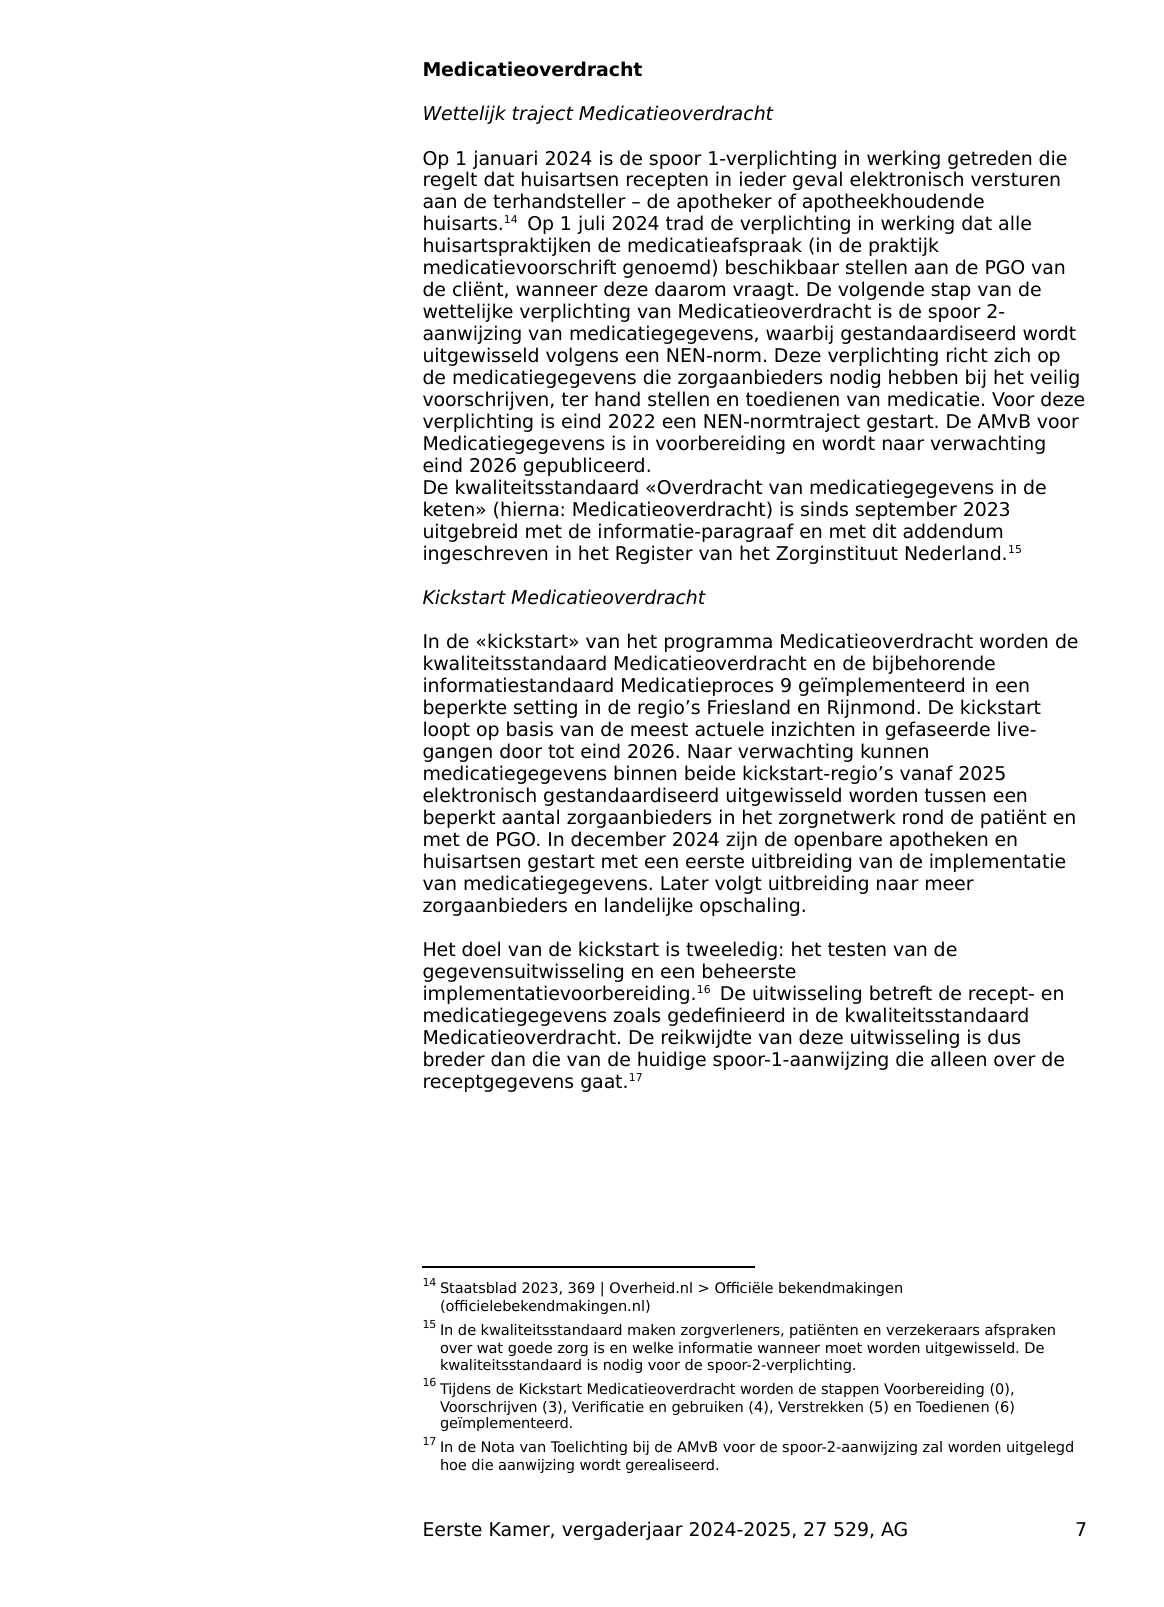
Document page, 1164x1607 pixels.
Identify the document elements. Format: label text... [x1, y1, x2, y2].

text Het doel van de kickstart is tweeledig: het testen van de gegevensuitwisseling en een beheerste implementatievoorbereiding. De uitwisseling betreft de recept- en medicatiegegevens zoals gedefinieerd in de kwaliteitsstandaard Medicatieoverdracht. De reikwijdte van deze uitwisseling is dus breder dan die van de huidige spoor-1-aanwijzing die alleen over de receptgegevens gaat. [422, 939, 1087, 1093]
text Op 1 januari 2024 is de spoor 1-verplichting in werking getreden die regelt dat huisartsen recepten in ieder geval elektronisch versturen aan de terhandsteller – de apotheker of apotheekhoudende huisarts. Op 1 juli 2024 trad de verplichting in werking dat alle huisartspraktijken de medicatieafspraak (in de praktijk medicatievoorschrift genoemd) beschikbaar stellen aan de PGO van de cliënt, wanneer deze daarom vraagt. De volgende stap van de wettelijke verplichting van Medicatieoverdracht is de spoor 2-aanwijzing van medicatiegegevens, waarbij gestandaardiseerd wordt uitgewisseld volgens een NEN-norm. Deze verplichting richt zich op de medicatiegegevens die zorgaanbieders nodig hebben bij het veilig voorschrijven, ter hand stellen en toedienen van medicatie. Voor deze verplichting is eind 2022 een NEN-normtraject gestart. De AMvB voor Medicatiegegevens is in voorbereiding en wordt naar verwachting eind 2026 gepubliceerd. [422, 147, 1087, 477]
text Tijdens de Kickstart Medicatieoverdracht worden de stappen Voorbereiding (0), Voorschrijven (3), Verificatie en gebruiken (4), Verstrekken (5) en Toedienen (6) geïmplementeerd. [422, 1377, 1087, 1432]
subtitle Medicatieoverdracht [422, 59, 1087, 81]
text In de «kickstart» van het programma Medicatieoverdracht worden de kwaliteitsstandaard Medicatieoverdracht en de bijbehorende informatiestandaard Medicatieproces 9 geïmplementeerd in een beperkte setting in de regio’s Friesland en Rijnmond. De kickstart loopt op basis van de meest actuele inzichten in gefaseerde live-gangen door tot eind 2026. Naar verwachting kunnen medicatiegegevens binnen beide kickstart-regio’s vanaf 2025 elektronisch gestandaardiseerd uitgewisseld worden tussen een beperkt aantal zorgaanbieders in het zorgnetwerk rond de patiënt en met de PGO. In december 2024 zijn de openbare apotheken en huisartsen gestart met een eerste uitbreiding van de implementatie van medicatiegegevens. Later volgt uitbreiding naar meer zorgaanbieders en landelijke opschaling. [422, 631, 1087, 917]
text In de Nota van Toelichting bij de AMvB voor de spoor-2-aanwijzing zal worden uitgelegd hoe die aanwijzing wordt gerealiseerd. [422, 1435, 1087, 1474]
text In de kwaliteitsstandaard maken zorgverleners, patiënten en verzekeraars afspraken over wat goede zorg is en welke informatie wanneer moet worden uitgewisseld. De kwaliteitsstandaard is nodig voor de spoor-2-verplichting. [422, 1318, 1087, 1374]
text De kwaliteitsstandaard «Overdracht van medicatiegegevens in de keten» (hierna: Medicatieoverdracht) is sinds september 2023 uitgebreid met de informatie-paragraaf en met dit addendum ingeschreven in het Register van het Zorginstituut Nederland. [422, 477, 1087, 565]
subtitle Wettelijk traject Medicatieoverdracht [422, 103, 1087, 125]
text Staatsblad 2023, 369 | Overheid.nl > Officiële bekendmakingen (officielebekendmakingen.nl) [422, 1276, 1087, 1315]
subtitle Kickstart Medicatieoverdracht [422, 587, 1087, 609]
